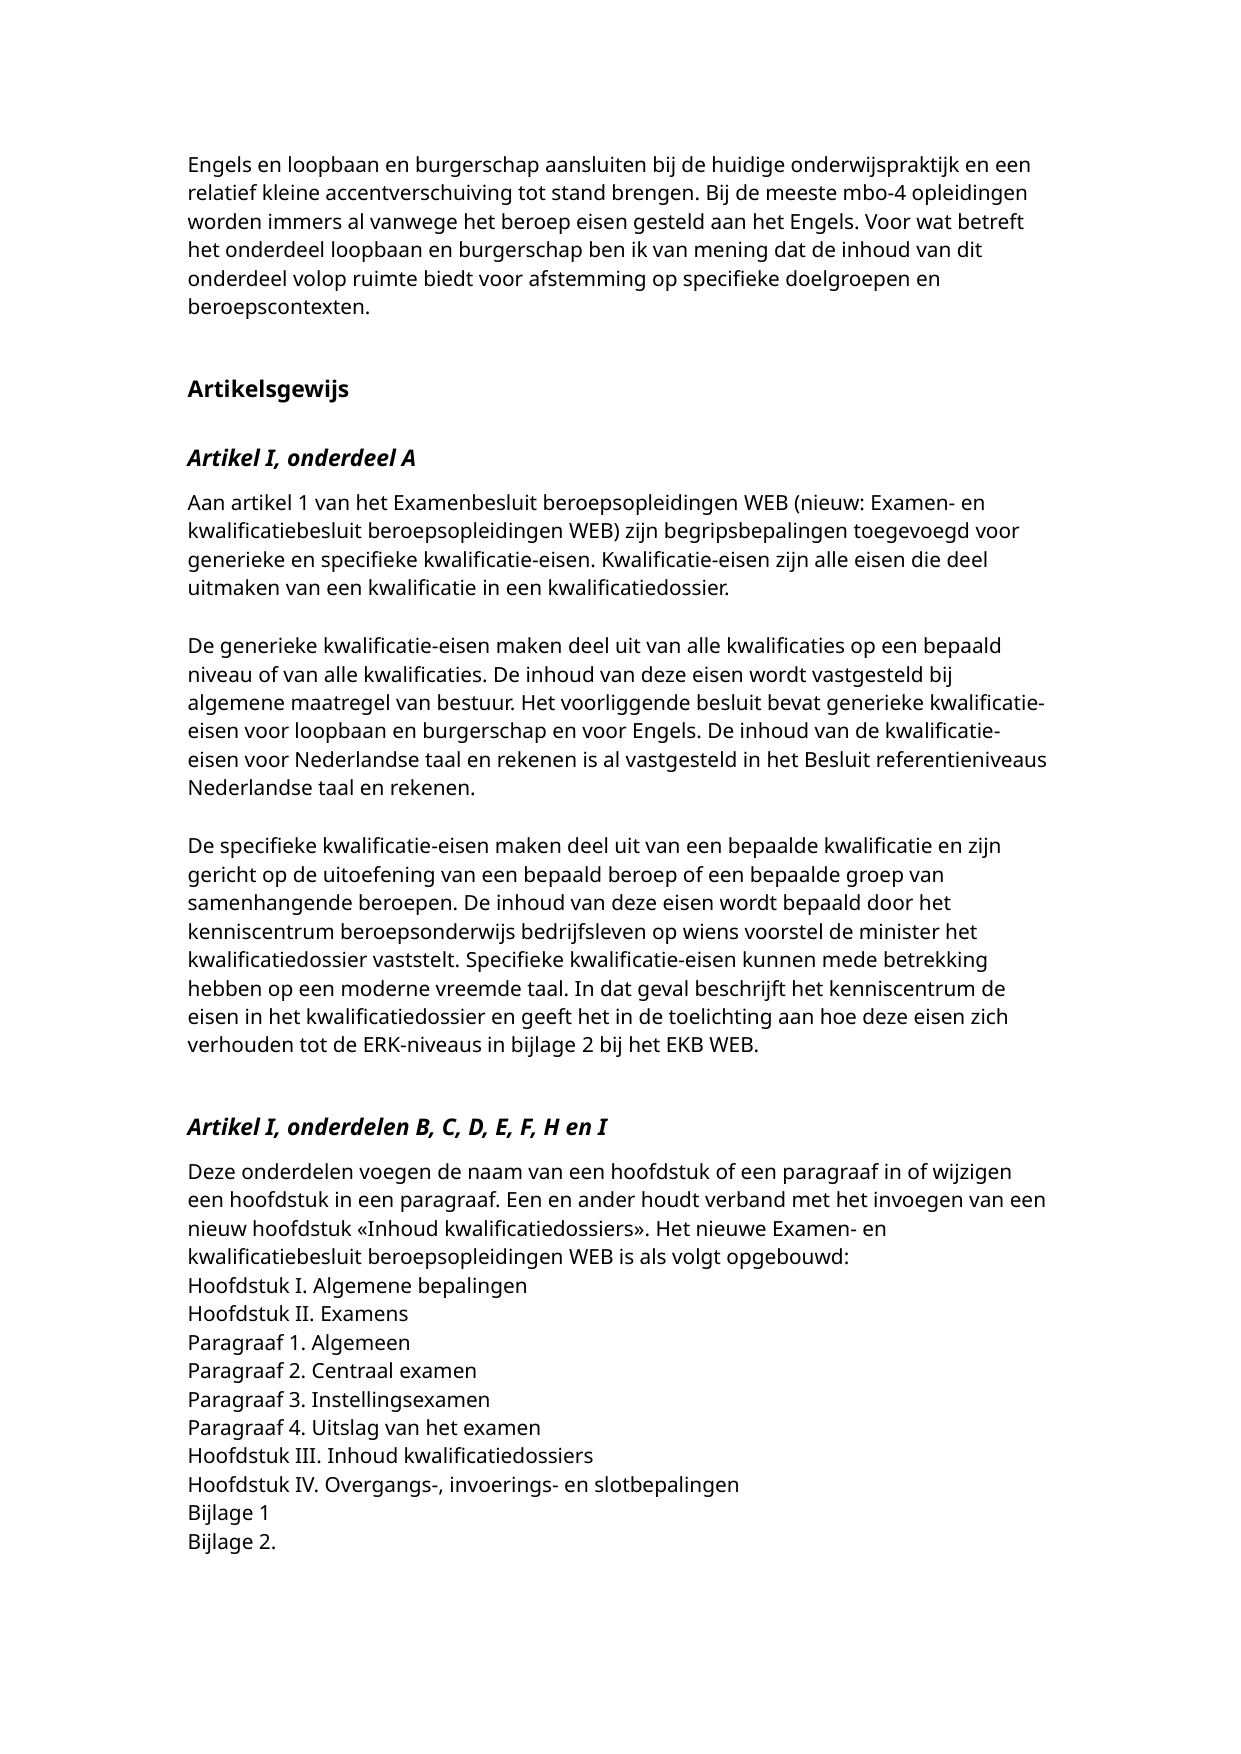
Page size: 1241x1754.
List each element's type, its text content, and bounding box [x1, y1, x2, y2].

text De generieke kwalificatie-eisen maken deel uit van alle kwalificaties op een bepaald niveau of van alle kwalificaties. De inhoud van deze eisen wordt vastgesteld bij algemene maatregel van bestuur. Het voorliggende besluit bevat generieke kwalificatie-eisen voor loopbaan en burgerschap en voor Engels. De inhoud van de kwalificatie-eisen voor Nederlandse taal en rekenen is al vastgesteld in het Besluit referentieniveaus Nederlandse taal en rekenen. [187, 631, 1053, 802]
text Paragraaf 3. Instellingsexamen [187, 1385, 1053, 1413]
text Bijlage 1 [187, 1498, 1053, 1527]
text Paragraaf 4. Uitslag van het examen [187, 1413, 1053, 1442]
text Engels en loopbaan en burgerschap aansluiten bij de huidige onderwijspraktijk en een relatief kleine accentverschuiving tot stand brengen. Bij de meeste mbo-4 opleidingen worden immers al vanwege het beroep eisen gesteld aan het Engels. Voor wat betreft het onderdeel loopbaan en burgerschap ben ik van mening dat de inhoud van dit onderdeel volop ruimte biedt voor afstemming op specifieke doelgroepen en beroepscontexten. [187, 150, 1053, 321]
text Deze onderdelen voegen de naam van een hoofdstuk of een paragraaf in of wijzigen een hoofdstuk in een paragraaf. Een en ander houdt verband met het invoegen van een nieuw hoofdstuk «Inhoud kwalificatiedossiers». Het nieuwe Examen- en kwalificatiebesluit beroepsopleidingen WEB is als volgt opgebouwd: [187, 1157, 1053, 1271]
subtitle Artikel I, onderdelen B, C, D, E, F, H en I [187, 1111, 1053, 1142]
text Hoofdstuk IV. Overgangs-, invoerings- en slotbepalingen [187, 1470, 1053, 1498]
text Hoofdstuk II. Examens [187, 1299, 1053, 1328]
subtitle Artikel I, onderdeel A [187, 442, 1053, 473]
text Aan artikel 1 van het Examenbesluit beroepsopleidingen WEB (nieuw: Examen- en kwalificatiebesluit beroepsopleidingen WEB) zijn begripsbepalingen toegevoegd voor generieke en specifieke kwalificatie-eisen. Kwalificatie-eisen zijn alle eisen die deel uitmaken van een kwalificatie in een kwalificatiedossier. [187, 488, 1053, 602]
text Bijlage 2. [187, 1527, 1053, 1555]
text Hoofdstuk I. Algemene bepalingen [187, 1271, 1053, 1299]
subtitle Artikelsgewijs [187, 373, 1053, 404]
text Paragraaf 2. Centraal examen [187, 1356, 1053, 1385]
text Paragraaf 1. Algemeen [187, 1328, 1053, 1356]
text Hoofdstuk III. Inhoud kwalificatiedossiers [187, 1442, 1053, 1470]
text De specifieke kwalificatie-eisen maken deel uit van een bepaalde kwalificatie en zijn gericht op de uitoefening van een bepaald beroep of een bepaalde groep van samenhangende beroepen. De inhoud van deze eisen wordt bepaald door het kenniscentrum beroepsonderwijs bedrijfsleven op wiens voorstel de minister het kwalificatiedossier vaststelt. Specifieke kwalificatie-eisen kunnen mede betrekking hebben op een moderne vreemde taal. In dat geval beschrijft het kenniscentrum de eisen in het kwalificatiedossier en geeft het in de toelichting aan hoe deze eisen zich verhouden tot de ERK-niveaus in bijlage 2 bij het EKB WEB. [187, 831, 1053, 1059]
